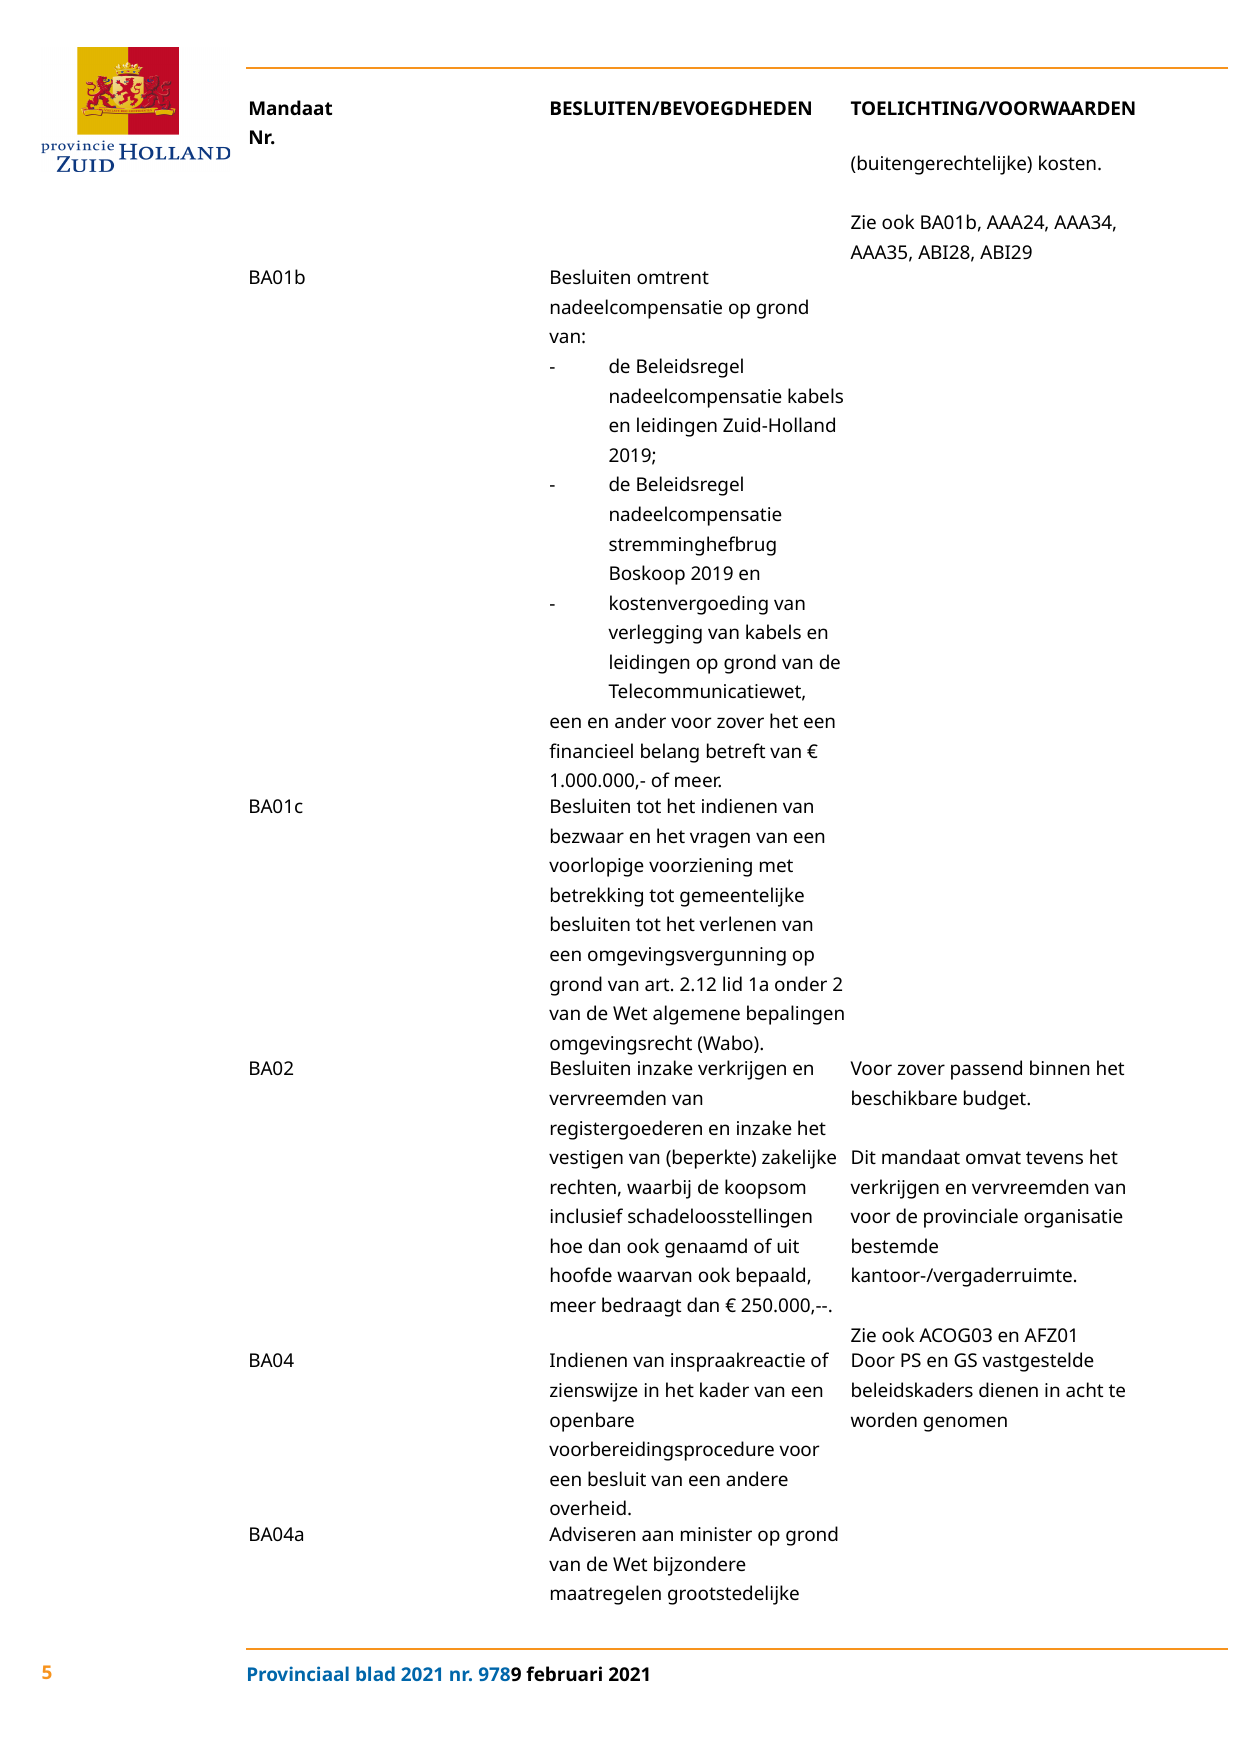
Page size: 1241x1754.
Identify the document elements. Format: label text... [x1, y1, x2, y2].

table_cell BA01b [248, 265, 549, 793]
table_cell Besluiten tot het indienen van bezwaar en het vragen van een voorlopige voorziening met betrekking tot gemeentelijke besluiten tot het verlenen van een omgevingsvergunning op grond van art. 2.12 lid 1a onder 2 van de Wet algemene bepalingen omgevingsrecht (Wabo). [549, 793, 850, 1056]
picture [41, 47, 231, 172]
table_cell Voor zover passend binnen het beschikbare budget. Dit mandaat omvat tevens het verkrijgen en vervreemden van voor de provinciale organisatie bestemde kantoor-/vergaderruimte. Zie ook ACOG03 en AFZ01 [850, 1056, 1152, 1348]
table_cell [850, 793, 1152, 1056]
table_cell Besluiten omtrent nadeelcompensatie op grond van: de Beleidsregel nadeelcompensatie kabels en leidingen Zuid-Holland 2019; de Beleidsregel nadeelcompensatie stremminghefbrug Boskoop 2019 en kostenvergoeding van verlegging van kabels en leidingen op grond van de Telecommunicatiewet, een en ander voor zover het een financieel belang betreft van € 1.000.000,- of meer. [549, 265, 850, 793]
table_cell [850, 1521, 1152, 1606]
table_cell [248, 150, 549, 264]
table_cell [549, 150, 850, 264]
table_cell Adviseren aan minister op grond van de Wet bijzondere maatregelen grootstedelijke [549, 1521, 850, 1606]
table_cell Besluiten inzake verkrijgen en vervreemden van registergoederen en inzake het vestigen van (beperkte) zakelijke rechten, waarbij de koopsom inclusief schadeloosstellingen hoe dan ook genaamd of uit hoofde waarvan ook bepaald, meer bedraagt dan € 250.000,--. [549, 1056, 850, 1348]
table_cell BA04a [248, 1521, 549, 1606]
table_cell BA02 [248, 1056, 549, 1348]
table_cell (buitengerechtelijke) kosten. Zie ook BA01b, AAA24, AAA34, AAA35, ABI28, ABI29 [850, 150, 1152, 264]
table_header Mandaat Nr. [248, 95, 549, 150]
table_cell Door PS en GS vastgestelde beleidskaders dienen in acht te worden genomen [850, 1348, 1152, 1521]
table_cell BA04 [248, 1348, 549, 1521]
table_cell Indienen van inspraakreactie of zienswijze in het kader van een openbare voorbereidingsprocedure voor een besluit van een andere overheid. [549, 1348, 850, 1521]
table_header TOELICHTING/VOORWAARDEN [850, 95, 1152, 150]
table_cell BA01c [248, 793, 549, 1056]
table_header BESLUITEN/BEVOEGDHEDEN [549, 95, 850, 150]
table_cell [850, 265, 1152, 793]
